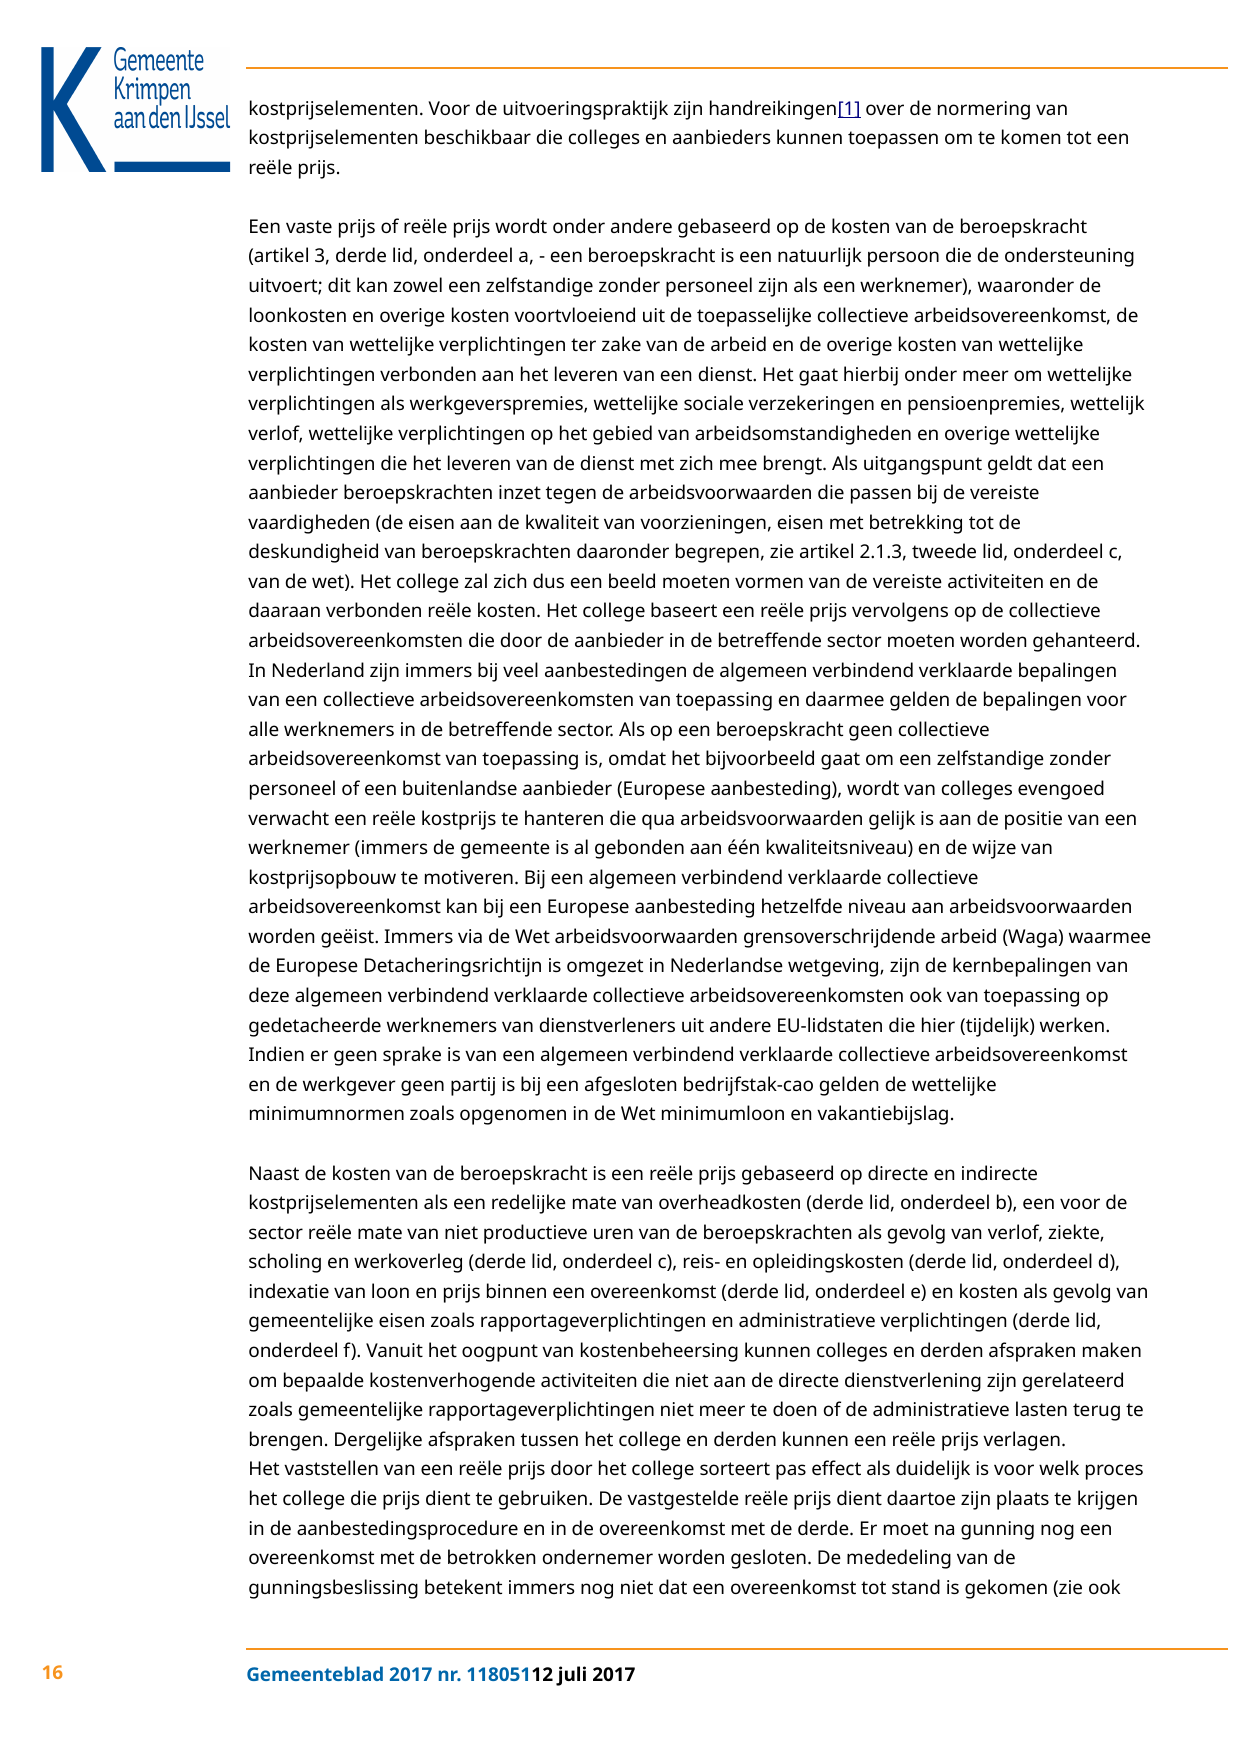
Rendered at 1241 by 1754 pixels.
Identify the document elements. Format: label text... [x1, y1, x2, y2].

text Naast de kosten van de beroepskracht is een reële prijs gebaseerd op directe en indirecte kostprijselementen als een redelijke mate van overheadkosten (derde lid, onderdeel b), een voor de sector reële mate van niet productieve uren van de beroepskrachten als gevolg van verlof, ziekte, scholing en werkoverleg (derde lid, onderdeel c), reis- en opleidingskosten (derde lid, onderdeel d), indexatie van loon en prijs binnen een overeenkomst (derde lid, onderdeel e) en kosten als gevolg van gemeentelijke eisen zoals rapportageverplichtingen en administratieve verplichtingen (derde lid, onderdeel f). Vanuit het oogpunt van kostenbeheersing kunnen colleges en derden afspraken maken om bepaalde kostenverhogende activiteiten die niet aan de directe dienstverlening zijn gerelateerd zoals gemeentelijke rapportageverplichtingen niet meer te doen of de administratieve lasten terug te brengen. Dergelijke afspraken tussen het college en derden kunnen een reële prijs verlagen. [248, 1160, 1152, 1452]
text kostprijselementen. Voor de uitvoeringspraktijk zijn handreikingen[1] over de normering van kostprijselementen beschikbaar die colleges en aanbieders kunnen toepassen om te komen tot een reële prijs. [248, 95, 1152, 180]
text Een vaste prijs of reële prijs wordt onder andere gebaseerd op de kosten van de beroepskracht (artikel 3, derde lid, onderdeel a, - een beroepskracht is een natuurlijk persoon die de ondersteuning uitvoert; dit kan zowel een zelfstandige zonder personeel zijn als een werknemer), waaronder de loonkosten en overige kosten voortvloeiend uit de toepasselijke collectieve arbeidsovereenkomst, de kosten van wettelijke verplichtingen ter zake van de arbeid en de overige kosten van wettelijke verplichtingen verbonden aan het leveren van een dienst. Het gaat hierbij onder meer om wettelijke verplichtingen als werkgeverspremies, wettelijke sociale verzekeringen en pensioenpremies, wettelijk verlof, wettelijke verplichtingen op het gebied van arbeidsomstandigheden en overige wettelijke verplichtingen die het leveren van de dienst met zich mee brengt. Als uitgangspunt geldt dat een aanbieder beroepskrachten inzet tegen de arbeidsvoorwaarden die passen bij de vereiste vaardigheden (de eisen aan de kwaliteit van voorzieningen, eisen met betrekking tot de deskundigheid van beroepskrachten daaronder begrepen, zie artikel 2.1.3, tweede lid, onderdeel c, van de wet). Het college zal zich dus een beeld moeten vormen van de vereiste activiteiten en de daaraan verbonden reële kosten. Het college baseert een reële prijs vervolgens op de collectieve arbeidsovereenkomsten die door de aanbieder in de betreffende sector moeten worden gehanteerd. In Nederland zijn immers bij veel aanbestedingen de algemeen verbindend verklaarde bepalingen van een collectieve arbeidsovereenkomsten van toepassing en daarmee gelden de bepalingen voor alle werknemers in de betreffende sector. Als op een beroepskracht geen collectieve arbeidsovereenkomst van toepassing is, omdat het bijvoorbeeld gaat om een zelfstandige zonder personeel of een buitenlandse aanbieder (Europese aanbesteding), wordt van colleges evengoed verwacht een reële kostprijs te hanteren die qua arbeidsvoorwaarden gelijk is aan de positie van een werknemer (immers de gemeente is al gebonden aan één kwaliteitsniveau) en de wijze van kostprijsopbouw te motiveren. Bij een algemeen verbindend verklaarde collectieve arbeidsovereenkomst kan bij een Europese aanbesteding hetzelfde niveau aan arbeidsvoorwaarden worden geëist. Immers via de Wet arbeidsvoorwaarden grensoverschrijdende arbeid (Waga) waarmee de Europese Detacheringsrichtijn is omgezet in Nederlandse wetgeving, zijn de kernbepalingen van deze algemeen verbindend verklaarde collectieve arbeidsovereenkomsten ook van toepassing op gedetacheerde werknemers van dienstverleners uit andere EU-lidstaten die hier (tijdelijk) werken. Indien er geen sprake is van een algemeen verbindend verklaarde collectieve arbeidsovereenkomst en de werkgever geen partij is bij een afgesloten bedrijfstak-cao gelden de wettelijke minimumnormen zoals opgenomen in de Wet minimumloon en vakantiebijslag. [248, 213, 1152, 1126]
picture [41, 47, 231, 172]
text Het vaststellen van een reële prijs door het college sorteert pas effect als duidelijk is voor welk proces het college die prijs dient te gebruiken. De vastgestelde reële prijs dient daartoe zijn plaats te krijgen in de aanbestedingsprocedure en in de overeenkomst met de derde. Er moet na gunning nog een overeenkomst met de betrokken ondernemer worden gesloten. De mededeling van de gunningsbeslissing betekent immers nog niet dat een overeenkomst tot stand is gekomen (zie ook [248, 1456, 1152, 1600]
